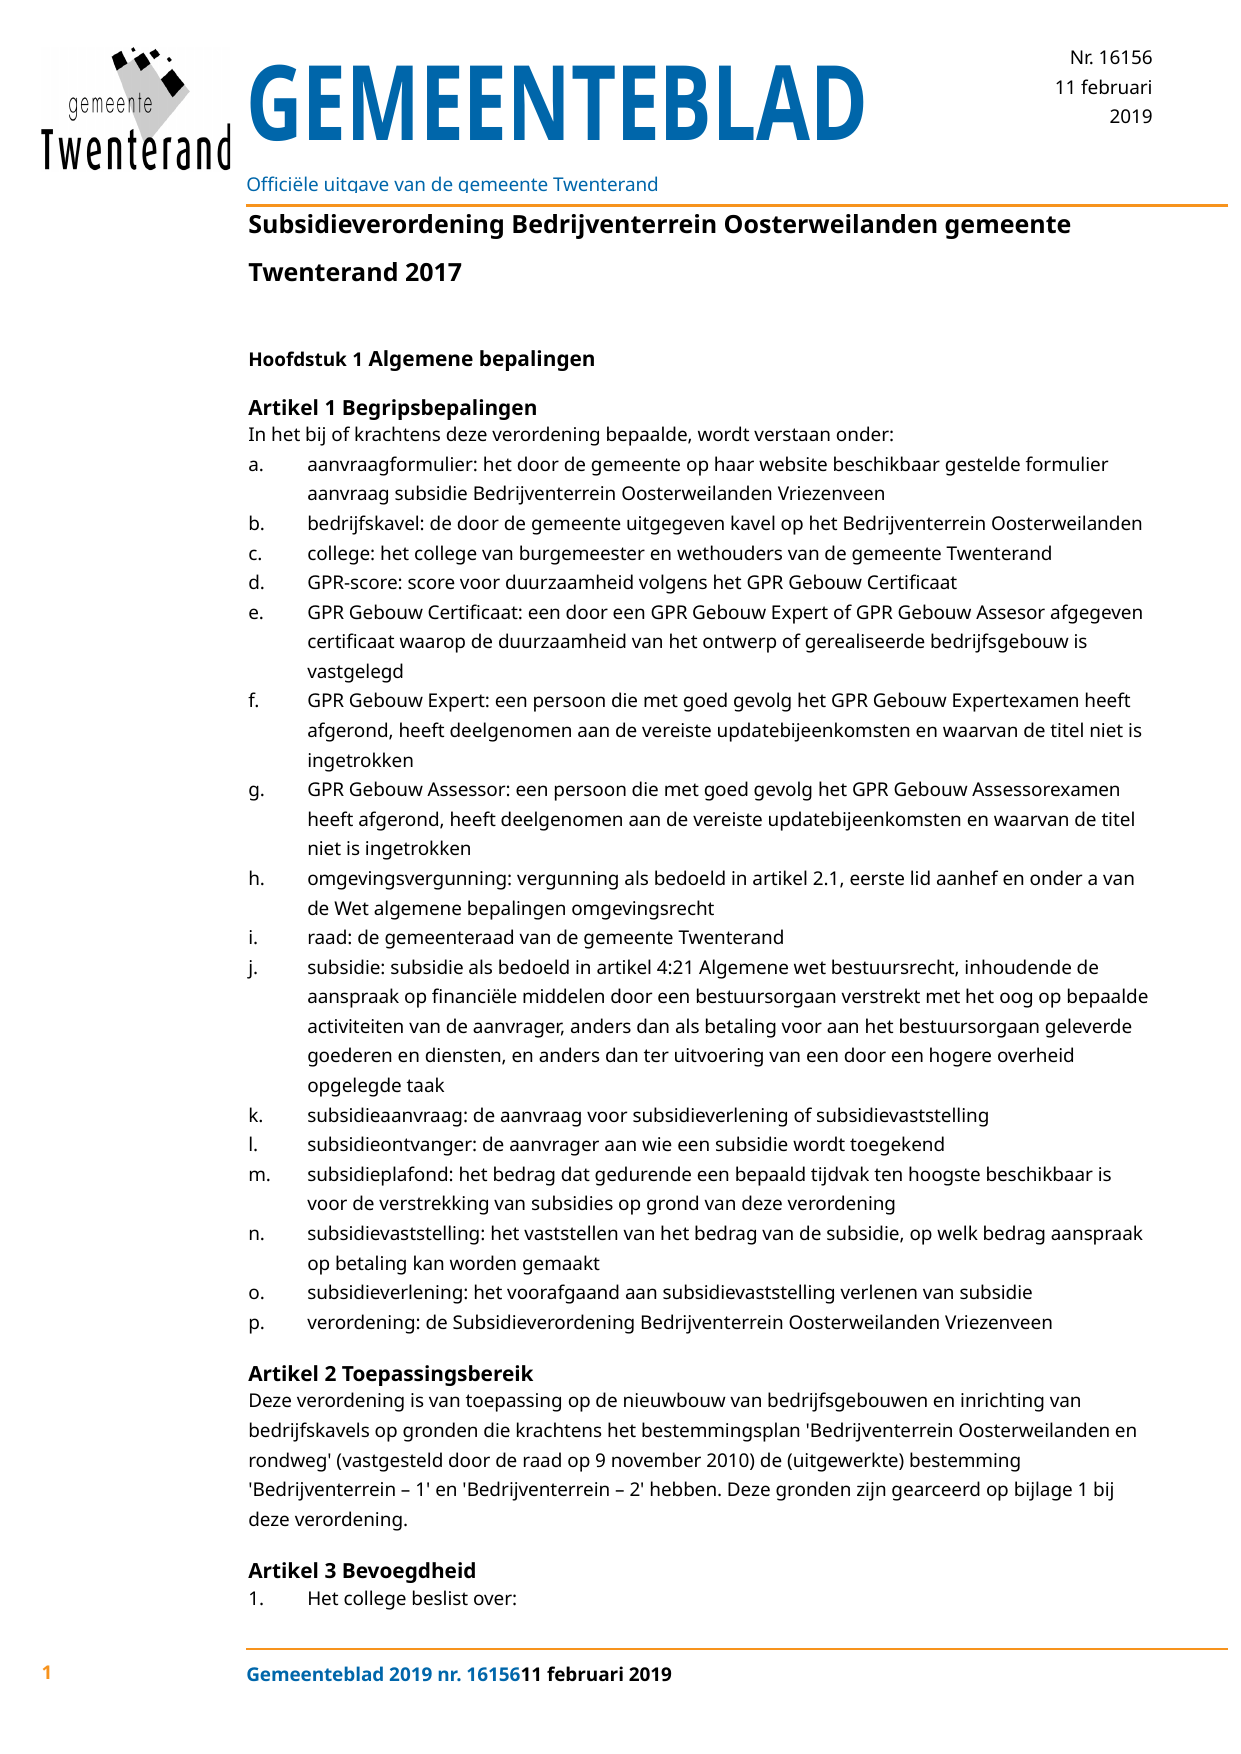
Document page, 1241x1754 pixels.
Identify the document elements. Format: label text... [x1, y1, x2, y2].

list omgevingsvergunning: vergunning als bedoeld in artikel 2.1, eerste lid aanhef en onder a van de Wet algemene bepalingen omgevingsrecht [248, 865, 1152, 920]
list Het college beslist over: [248, 1585, 1152, 1611]
text Artikel 2 Toepassingsbereik [248, 1359, 1152, 1388]
text Subsidieverordening Bedrijventerrein Oosterweilanden gemeente Twenterand 2017 [248, 207, 1152, 288]
list GPR-score: score voor duurzaamheid volgens het GPR Gebouw Certificaat [248, 569, 1152, 595]
list aanvraagformulier: het door de gemeente op haar website beschikbaar gestelde formulier aanvraag subsidie Bedrijventerrein Oosterweilanden Vriezenveen [248, 451, 1152, 506]
list bedrijfskavel: de door de gemeente uitgegeven kavel op het Bedrijventerrein Oosterweilanden [248, 510, 1152, 536]
list subsidieontvanger: de aanvrager aan wie een subsidie wordt toegekend [248, 1131, 1152, 1157]
list GPR Gebouw Certificaat: een door een GPR Gebouw Expert of GPR Gebouw Assesor afgegeven certificaat waarop de duurzaamheid van het ontwerp of gerealiseerde bedrijfsgebouw is vastgelegd [248, 599, 1152, 684]
list subsidievaststelling: het vaststellen van het bedrag van de subsidie, op welk bedrag aanspraak op betaling kan worden gemaakt [248, 1220, 1152, 1275]
list subsidieaanvraag: de aanvraag voor subsidieverlening of subsidievaststelling [248, 1102, 1152, 1127]
list subsidie: subsidie als bedoeld in artikel 4:21 Algemene wet bestuursrecht, inhoudende de aanspraak op financiële middelen door een bestuursorgaan verstrekt met het oog op bepaalde activiteiten van de aanvrager, anders dan als betaling voor aan het bestuursorgaan geleverde goederen en diensten, en anders dan ter uitvoering van een door een hogere overheid opgelegde taak [248, 954, 1152, 1098]
list college: het college van burgemeester en wethouders van de gemeente Twenterand [248, 540, 1152, 565]
text Hoofdstuk 1 Algemene bepalingen [248, 344, 1152, 372]
text Artikel 1 Begripsbepalingen [248, 393, 1152, 421]
text In het bij of krachtens deze verordening bepaalde, wordt verstaan onder: [248, 421, 1152, 447]
list verordening: de Subsidieverordening Bedrijventerrein Oosterweilanden Vriezenveen [248, 1309, 1152, 1334]
list GPR Gebouw Assessor: een persoon die met goed gevolg het GPR Gebouw Assessorexamen heeft afgerond, heeft deelgenomen aan de vereiste updatebijeenkomsten en waarvan de titel niet is ingetrokken [248, 776, 1152, 861]
list subsidieplafond: het bedrag dat gedurende een bepaald tijdvak ten hoogste beschikbaar is voor de verstrekking van subsidies op grond van deze verordening [248, 1161, 1152, 1216]
picture [41, 47, 231, 172]
list GPR Gebouw Expert: een persoon die met goed gevolg het GPR Gebouw Expertexamen heeft afgerond, heeft deelgenomen aan de vereiste updatebijeenkomsten en waarvan de titel niet is ingetrokken [248, 688, 1152, 772]
text Artikel 3 Bevoegdheid [248, 1556, 1152, 1585]
list raad: de gemeenteraad van de gemeente Twenterand [248, 924, 1152, 950]
text Deze verordening is van toepassing op de nieuwbouw van bedrijfsgebouwen en inrichting van bedrijfskavels op gronden die krachtens het bestemmingsplan 'Bedrijventerrein Oosterweilanden en rondweg' (vastgesteld door de raad op 9 november 2010) de (uitgewerkte) bestemming 'Bedrijventerrein – 1' en 'Bedrijventerrein – 2' hebben. Deze gronden zijn gearceerd op bijlage 1 bij deze verordening. [248, 1388, 1152, 1532]
list subsidieverlening: het voorafgaand aan subsidievaststelling verlenen van subsidie [248, 1279, 1152, 1305]
